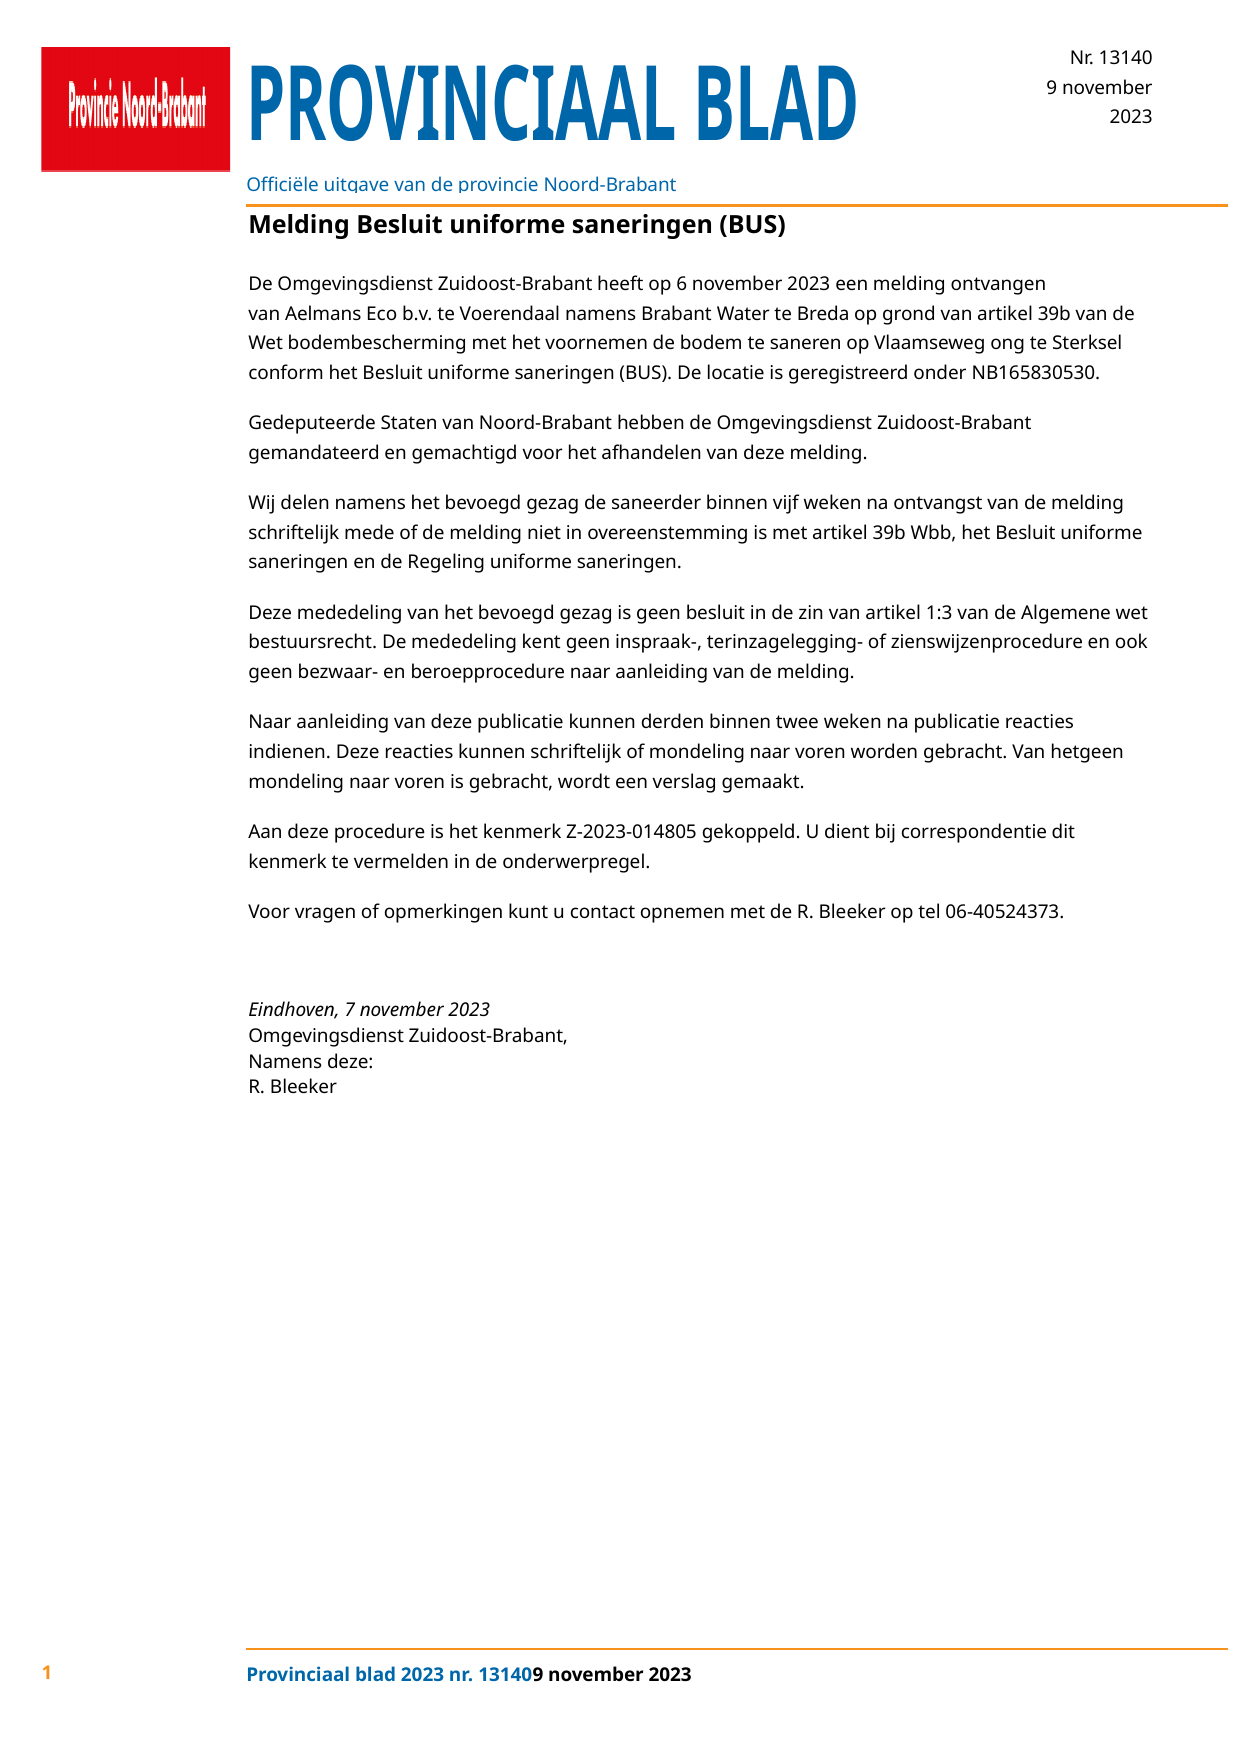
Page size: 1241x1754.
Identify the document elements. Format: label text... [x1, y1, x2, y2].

text Eindhoven, 7 november 2023 [248, 996, 1152, 1022]
text Namens deze: [248, 1048, 1152, 1074]
picture [41, 47, 231, 172]
text Aan deze procedure is het kenmerk Z-2023-014805 gekoppeld. U dient bij correspondentie dit kenmerk te vermelden in de onderwerpregel. [248, 818, 1152, 873]
text Gedeputeerde Staten van Noord-Brabant hebben de Omgevingsdienst Zuidoost-Brabant gemandateerd en gemachtigd voor het afhandelen van deze melding. [248, 409, 1152, 465]
text Voor vragen of opmerkingen kunt u contact opnemen met de R. Bleeker op tel 06-40524373. [248, 898, 1152, 924]
text Wij delen namens het bevoegd gezag de saneerder binnen vijf weken na ontvangst van de melding schriftelijk mede of de melding niet in overeenstemming is met artikel 39b Wbb, het Besluit uniforme saneringen en de Regeling uniforme saneringen. [248, 489, 1152, 574]
text Melding Besluit uniforme saneringen (BUS) [248, 207, 1152, 241]
text Deze mededeling van het bevoegd gezag is geen besluit in de zin van artikel 1:3 van de Algemene wet bestuursrecht. De mededeling kent geen inspraak-, terinzagelegging- of zienswijzenprocedure en ook geen bezwaar- en beroepprocedure naar aanleiding van de melding. [248, 599, 1152, 684]
text R. Bleeker [248, 1074, 1152, 1099]
text Omgevingsdienst Zuidoost-Brabant, [248, 1022, 1152, 1048]
text De Omgevingsdienst Zuidoost-Brabant heeft op 6 november 2023 een melding ontvangen van Aelmans Eco b.v. te Voerendaal namens Brabant Water te Breda op grond van artikel 39b van de Wet bodembescherming met het voornemen de bodem te saneren op Vlaamseweg ong te Sterksel conform het Besluit uniforme saneringen (BUS). De locatie is geregistreerd onder NB165830530. [248, 270, 1152, 385]
text Naar aanleiding van deze publicatie kunnen derden binnen twee weken na publicatie reacties indienen. Deze reacties kunnen schriftelijk of mondeling naar voren worden gebracht. Van hetgeen mondeling naar voren is gebracht, wordt een verslag gemaakt. [248, 709, 1152, 793]
